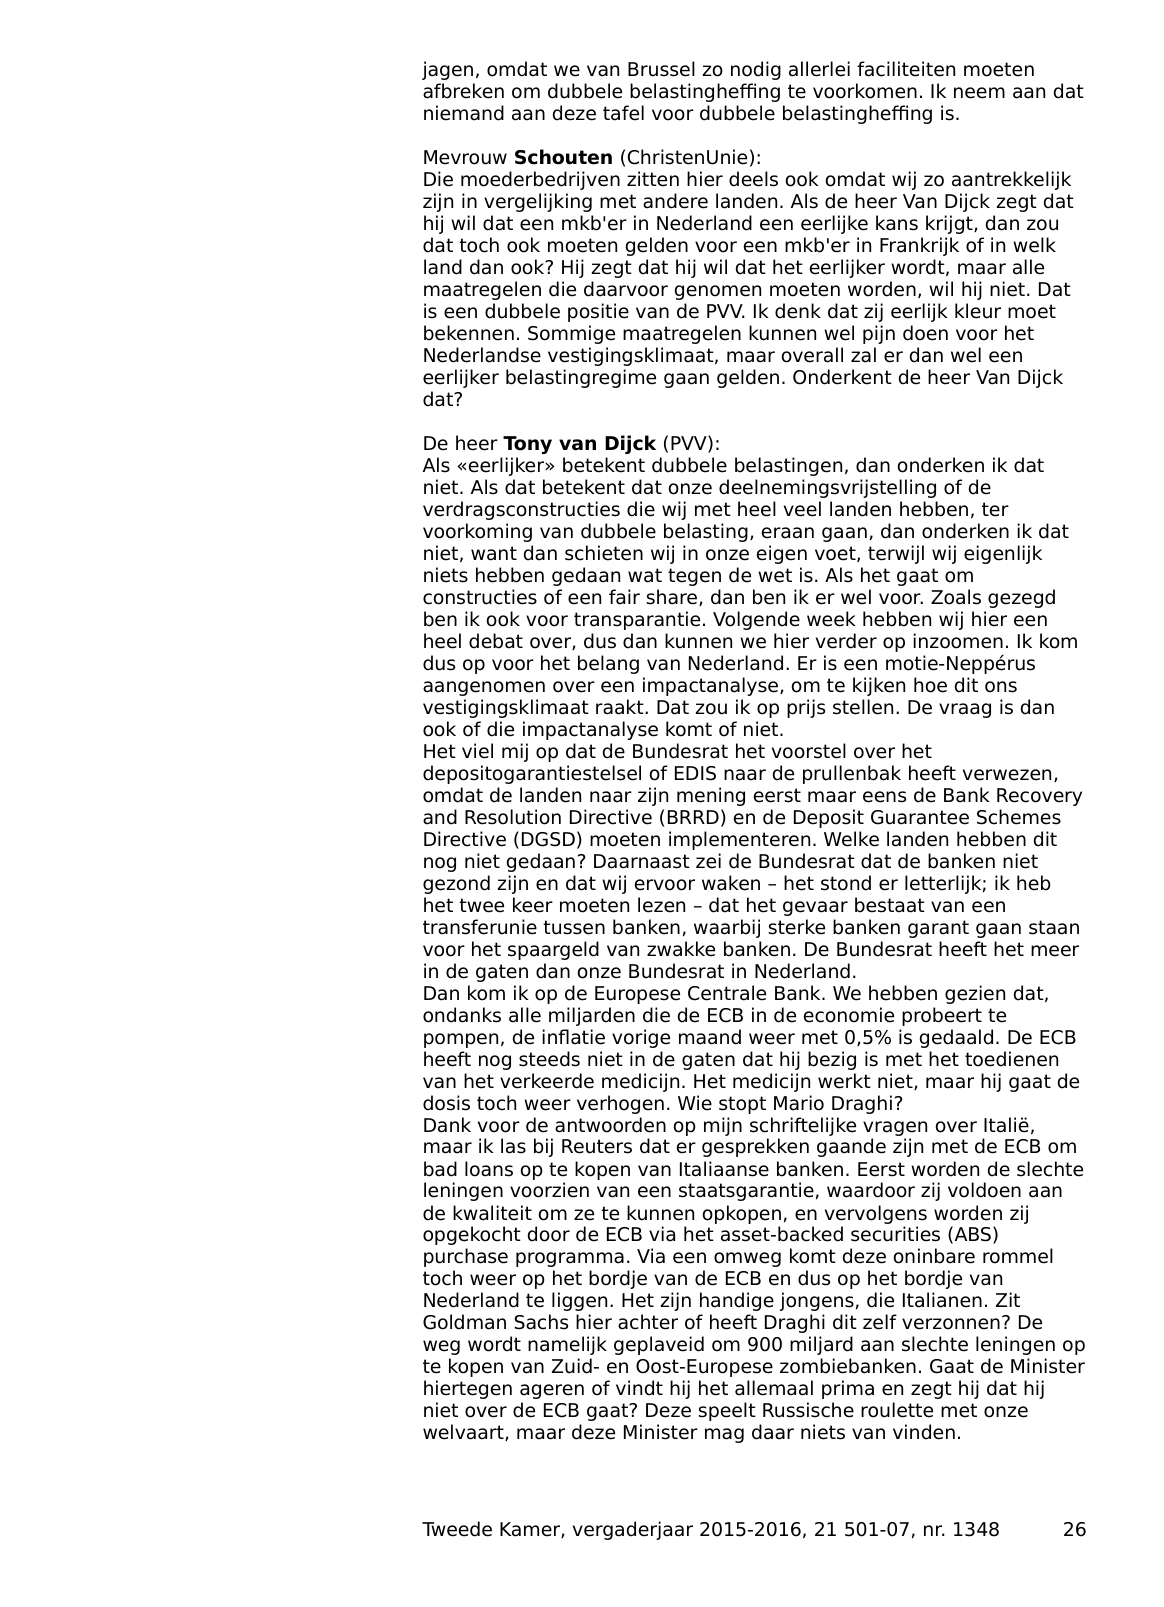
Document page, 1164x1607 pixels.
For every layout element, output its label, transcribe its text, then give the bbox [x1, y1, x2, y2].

text Dan kom ik op de Europese Centrale Bank. We hebben gezien dat, ondanks alle miljarden die de ECB in de economie probeert te pompen, de inflatie vorige maand weer met 0,5% is gedaald. De ECB heeft nog steeds niet in de gaten dat hij bezig is met het toedienen van het verkeerde medicijn. Het medicijn werkt niet, maar hij gaat de dosis toch weer verhogen. Wie stopt Mario Draghi? [422, 983, 1087, 1114]
text Mevrouw Schouten (ChristenUnie): [422, 147, 1087, 169]
text Als «eerlijker» betekent dubbele belastingen, dan onderken ik dat niet. Als dat betekent dat onze deelnemingsvrijstelling of de verdragsconstructies die wij met heel veel landen hebben, ter voorkoming van dubbele belasting, eraan gaan, dan onderken ik dat niet, want dan schieten wij in onze eigen voet, terwijl wij eigenlijk niets hebben gedaan wat tegen de wet is. Als het gaat om constructies of een fair share, dan ben ik er wel voor. Zoals gezegd ben ik ook voor transparantie. Volgende week hebben wij hier een heel debat over, dus dan kunnen we hier verder op inzoomen. Ik kom dus op voor het belang van Nederland. Er is een motie-Neppérus aangenomen over een impactanalyse, om te kijken hoe dit ons vestigingsklimaat raakt. Dat zou ik op prijs stellen. De vraag is dan ook of die impactanalyse komt of niet. [422, 455, 1087, 741]
text jagen, omdat we van Brussel zo nodig allerlei faciliteiten moeten afbreken om dubbele belastingheffing te voorkomen. Ik neem aan dat niemand aan deze tafel voor dubbele belastingheffing is. [422, 59, 1087, 125]
text Die moederbedrijven zitten hier deels ook omdat wij zo aantrekkelijk zijn in vergelijking met andere landen. Als de heer Van Dijck zegt dat hij wil dat een mkb'er in Nederland een eerlijke kans krijgt, dan zou dat toch ook moeten gelden voor een mkb'er in Frankrijk of in welk land dan ook? Hij zegt dat hij wil dat het eerlijker wordt, maar alle maatregelen die daarvoor genomen moeten worden, wil hij niet. Dat is een dubbele positie van de PVV. Ik denk dat zij eerlijk kleur moet bekennen. Sommige maatregelen kunnen wel pijn doen voor het Nederlandse vestigingsklimaat, maar overall zal er dan wel een eerlijker belastingregime gaan gelden. Onderkent de heer Van Dijck dat? [422, 169, 1087, 411]
text De heer Tony van Dijck (PVV): [422, 433, 1087, 455]
text Het viel mij op dat de Bundesrat het voorstel over het depositogarantiestelsel of EDIS naar de prullenbak heeft verwezen, omdat de landen naar zijn mening eerst maar eens de Bank Recovery and Resolution Directive (BRRD) en de Deposit Guarantee Schemes Directive (DGSD) moeten implementeren. Welke landen hebben dit nog niet gedaan? Daarnaast zei de Bundesrat dat de banken niet gezond zijn en dat wij ervoor waken – het stond er letterlijk; ik heb het twee keer moeten lezen – dat het gevaar bestaat van een transferunie tussen banken, waarbij sterke banken garant gaan staan voor het spaargeld van zwakke banken. De Bundesrat heeft het meer in de gaten dan onze Bundesrat in Nederland. [422, 741, 1087, 983]
text Dank voor de antwoorden op mijn schriftelijke vragen over Italië, maar ik las bij Reuters dat er gesprekken gaande zijn met de ECB om bad loans op te kopen van Italiaanse banken. Eerst worden de slechte leningen voorzien van een staatsgarantie, waardoor zij voldoen aan de kwaliteit om ze te kunnen opkopen, en vervolgens worden zij opgekocht door de ECB via het asset-backed securities (ABS) purchase programma. Via een omweg komt deze oninbare rommel toch weer op het bordje van de ECB en dus op het bordje van Nederland te liggen. Het zijn handige jongens, die Italianen. Zit Goldman Sachs hier achter of heeft Draghi dit zelf verzonnen? De weg wordt namelijk geplaveid om 900 miljard aan slechte leningen op te kopen van Zuid- en Oost-Europese zombiebanken. Gaat de Minister hiertegen ageren of vindt hij het allemaal prima en zegt hij dat hij niet over de ECB gaat? Deze speelt Russische roulette met onze welvaart, maar deze Minister mag daar niets van vinden. [422, 1114, 1087, 1444]
